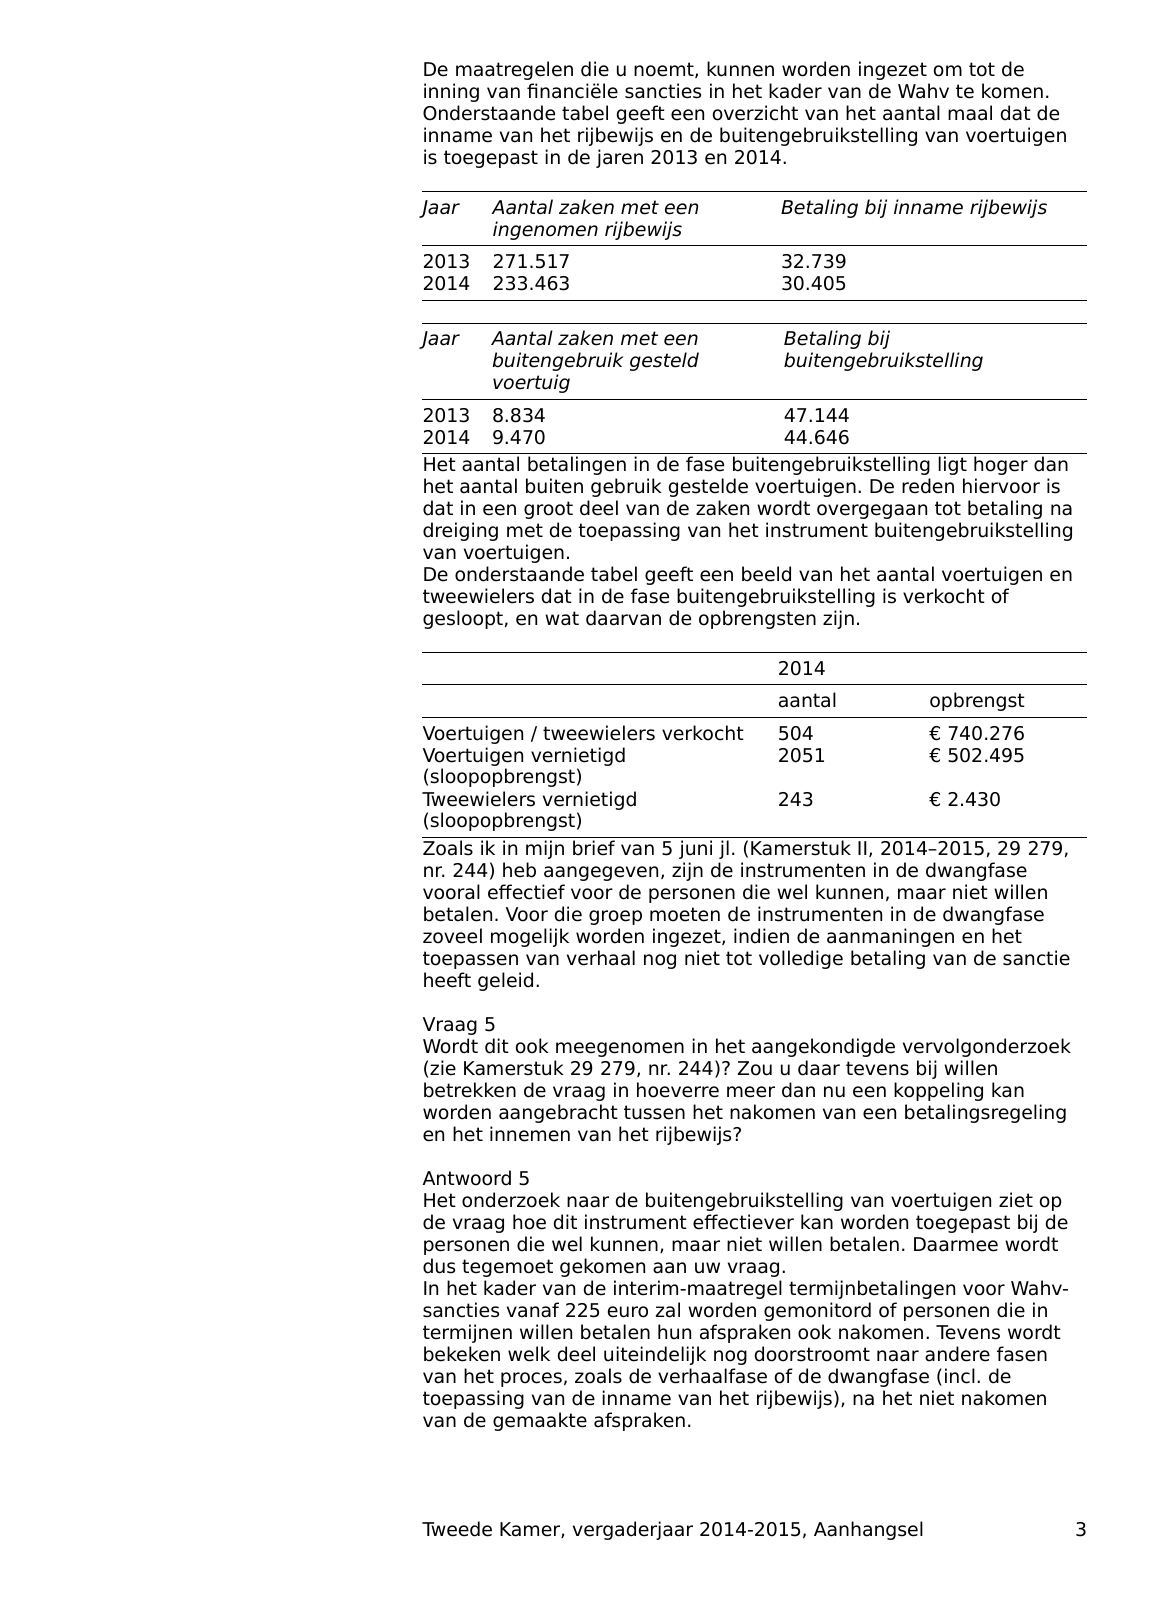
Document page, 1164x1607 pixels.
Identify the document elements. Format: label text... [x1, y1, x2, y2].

table_cell Voertuigen / tweewielers verkocht [422, 718, 772, 744]
table_cell 504 [772, 718, 923, 744]
table_cell 2013 [422, 246, 486, 273]
table_cell 30.405 [775, 273, 1087, 299]
table_header 2014 [772, 653, 1087, 684]
table_cell € 2.430 [923, 789, 1087, 837]
text Het onderzoek naar de buitengebruikstelling van voertuigen ziet op de vraag hoe dit instrument effectiever kan worden toegepast bij de personen die wel kunnen, maar niet willen betalen. Daarmee wordt dus tegemoet gekomen aan uw vraag. [422, 1190, 1087, 1278]
table_cell 2014 [422, 273, 486, 299]
table_header Aantal zaken met een buitengebruik gesteld voertuig [486, 324, 778, 399]
text De onderstaande tabel geeft een beeld van het aantal voertuigen en tweewielers dat in de fase buitengebruikstelling is verkocht of gesloopt, en wat daarvan de opbrengsten zijn. [422, 564, 1087, 630]
table_cell 2013 [422, 400, 486, 427]
text Vraag 5 [422, 1014, 1087, 1036]
table_header Aantal zaken met een ingenomen rijbewijs [486, 192, 775, 245]
table_cell 8.834 [486, 400, 778, 427]
table_cell Tweewielers vernietigd (sloopopbrengst) [422, 789, 772, 837]
text De maatregelen die u noemt, kunnen worden ingezet om tot de inning van financiële sancties in het kader van de Wahv te komen. Onderstaande tabel geeft een overzicht van het aantal maal dat de inname van het rijbewijs en de buitengebruikstelling van voertuigen is toegepast in de jaren 2013 en 2014. [422, 59, 1087, 169]
table_cell aantal [772, 685, 923, 717]
table_cell 233.463 [486, 273, 775, 299]
table_header Betaling bij buitengebruikstelling [778, 324, 1087, 399]
table_cell € 740.276 [923, 718, 1087, 744]
table_cell 2051 [772, 745, 923, 788]
table_header [422, 653, 772, 684]
text Zoals ik in mijn brief van 5 juni jl. (Kamerstuk II, 2014–2015, 29 279, nr. 244) heb aangegeven, zijn de instrumenten in de dwangfase vooral effectief voor de personen die wel kunnen, maar niet willen betalen. Voor die groep moeten de instrumenten in de dwangfase zoveel mogelijk worden ingezet, indien de aanmaningen en het toepassen van verhaal nog niet tot volledige betaling van de sanctie heeft geleid. [422, 838, 1087, 992]
text Wordt dit ook meegenomen in het aangekondigde vervolgonderzoek (zie Kamerstuk 29 279, nr. 244)? Zou u daar tevens bij willen betrekken de vraag in hoeverre meer dan nu een koppeling kan worden aangebracht tussen het nakomen van een betalingsregeling en het innemen van het rijbewijs? [422, 1036, 1087, 1146]
table_cell Voertuigen vernietigd (sloopopbrengst) [422, 745, 772, 788]
table_cell [422, 685, 772, 717]
table_cell opbrengst [923, 685, 1087, 717]
table_cell 243 [772, 789, 923, 837]
table_cell 44.646 [778, 427, 1087, 453]
table_header Betaling bij inname rijbewijs [775, 192, 1087, 245]
table_header Jaar [422, 192, 486, 245]
table_cell 32.739 [775, 246, 1087, 273]
table_cell 271.517 [486, 246, 775, 273]
table_cell 9.470 [486, 427, 778, 453]
text Antwoord 5 [422, 1168, 1087, 1190]
text Het aantal betalingen in de fase buitengebruikstelling ligt hoger dan het aantal buiten gebruik gestelde voertuigen. De reden hiervoor is dat in een groot deel van de zaken wordt overgegaan tot betaling na dreiging met de toepassing van het instrument buitengebruikstelling van voertuigen. [422, 454, 1087, 564]
table_cell 2014 [422, 427, 486, 453]
table_header Jaar [422, 324, 486, 399]
text In het kader van de interim-maatregel termijnbetalingen voor Wahv-sancties vanaf 225 euro zal worden gemonitord of personen die in termijnen willen betalen hun afspraken ook nakomen. Tevens wordt bekeken welk deel uiteindelijk nog doorstroomt naar andere fasen van het proces, zoals de verhaalfase of de dwangfase (incl. de toepassing van de inname van het rijbewijs), na het niet nakomen van de gemaakte afspraken. [422, 1278, 1087, 1432]
table_cell 47.144 [778, 400, 1087, 427]
table_cell € 502.495 [923, 745, 1087, 788]
